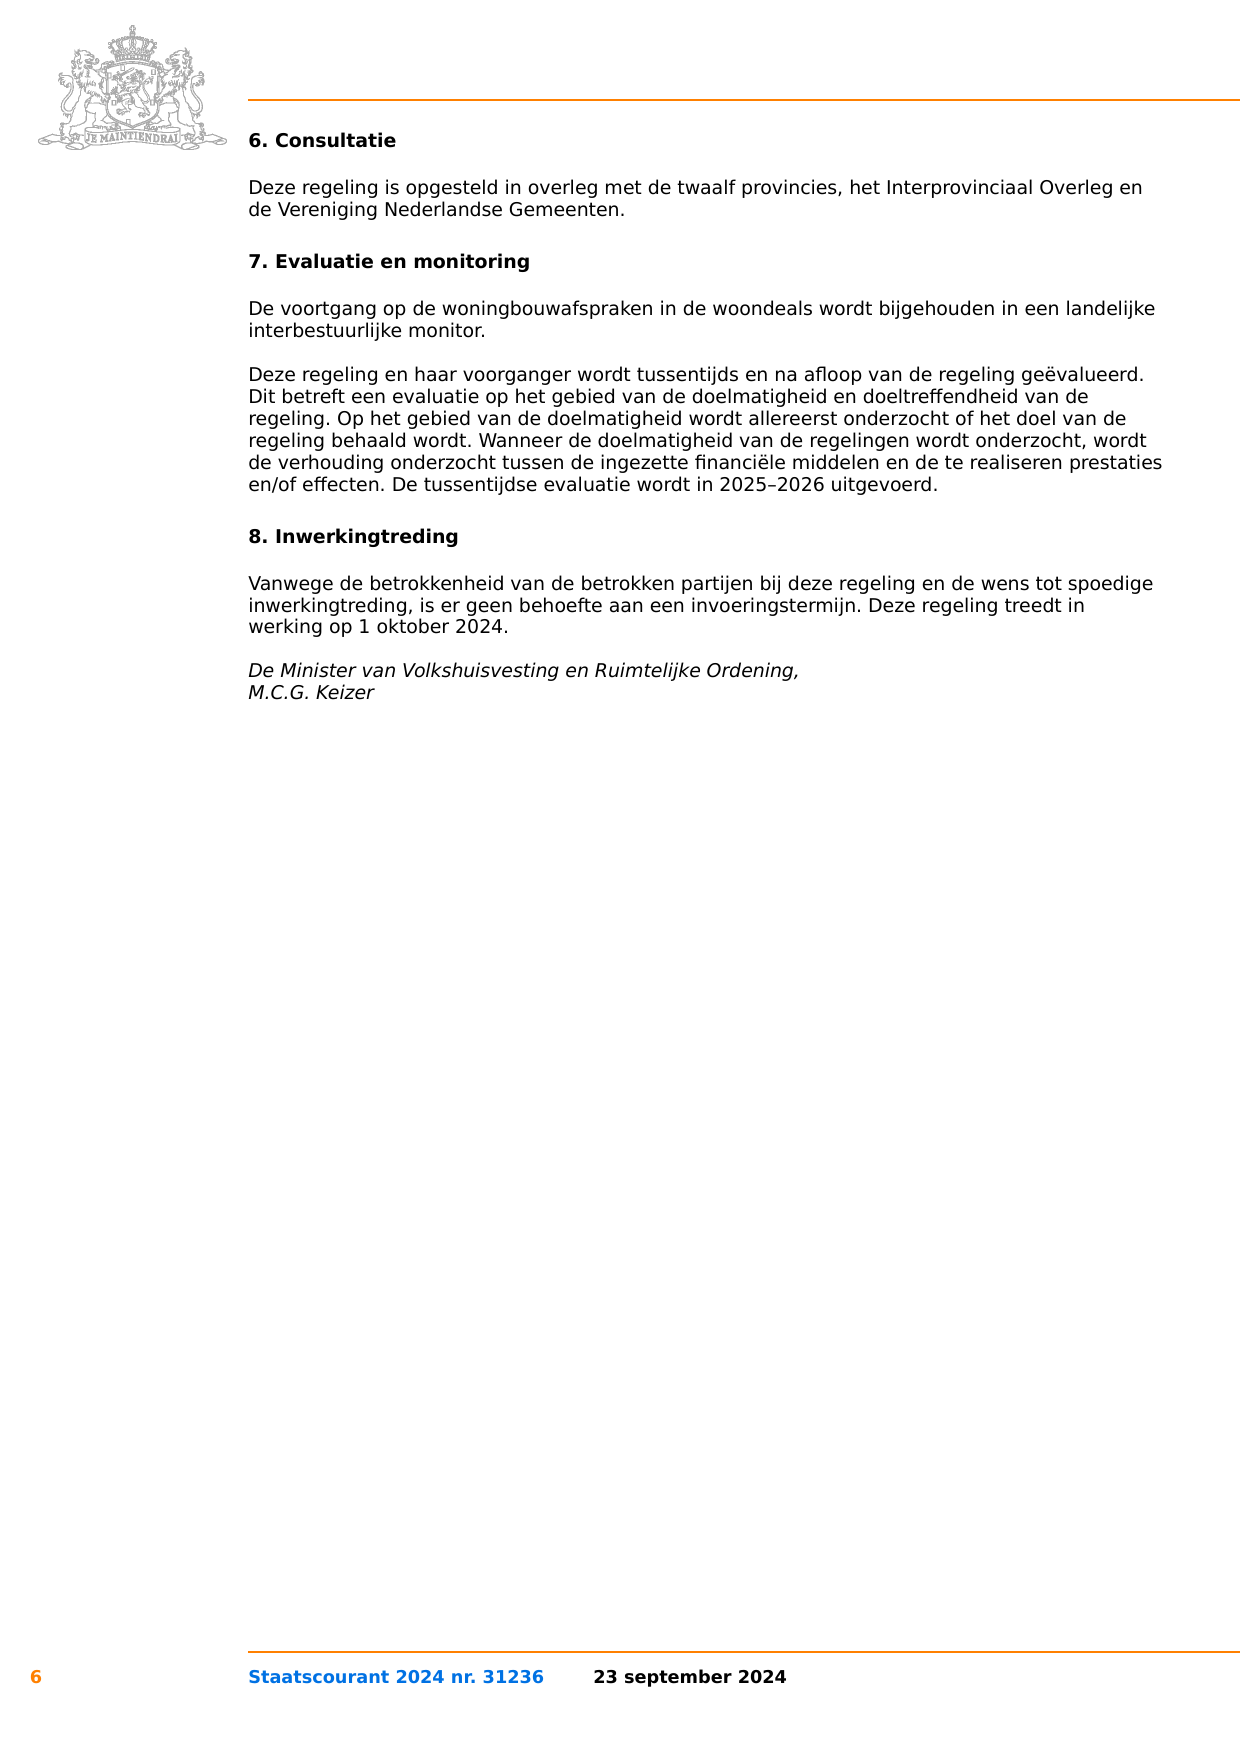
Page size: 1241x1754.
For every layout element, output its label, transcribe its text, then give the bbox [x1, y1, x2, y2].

subtitle 6. Consultatie [248, 130, 1163, 152]
subtitle 8. Inwerkingtreding [248, 526, 1163, 547]
text De voortgang op de woningbouwafspraken in de woondeals wordt bijgehouden in een landelijke interbestuurlijke monitor. [248, 298, 1163, 342]
text Deze regeling is opgesteld in overleg met de twaalf provincies, het Interprovinciaal Overleg en de Vereniging Nederlandse Gemeenten. [248, 177, 1163, 221]
picture [38, 25, 227, 150]
text De Minister van Volkshuisvesting en Ruimtelijke Ordening, M.C.G. Keizer [248, 660, 1163, 704]
text Vanwege de betrokkenheid van de betrokken partijen bij deze regeling en de wens tot spoedige inwerkingtreding, is er geen behoefte aan een invoeringstermijn. Deze regeling treedt in werking op 1 oktober 2024. [248, 572, 1163, 638]
subtitle 7. Evaluatie en monitoring [248, 251, 1163, 273]
text Deze regeling en haar voorganger wordt tussentijds en na afloop van de regeling geëvalueerd. Dit betreft een evaluatie op het gebied van de doelmatigheid en doeltreffendheid van de regeling. Op het gebied van de doelmatigheid wordt allereerst onderzocht of het doel van de regeling behaald wordt. Wanneer de doelmatigheid van de regelingen wordt onderzocht, wordt de verhouding onderzocht tussen de ingezette financiële middelen en de te realiseren prestaties en/of effecten. De tussentijdse evaluatie wordt in 2025–2026 uitgevoerd. [248, 364, 1163, 496]
